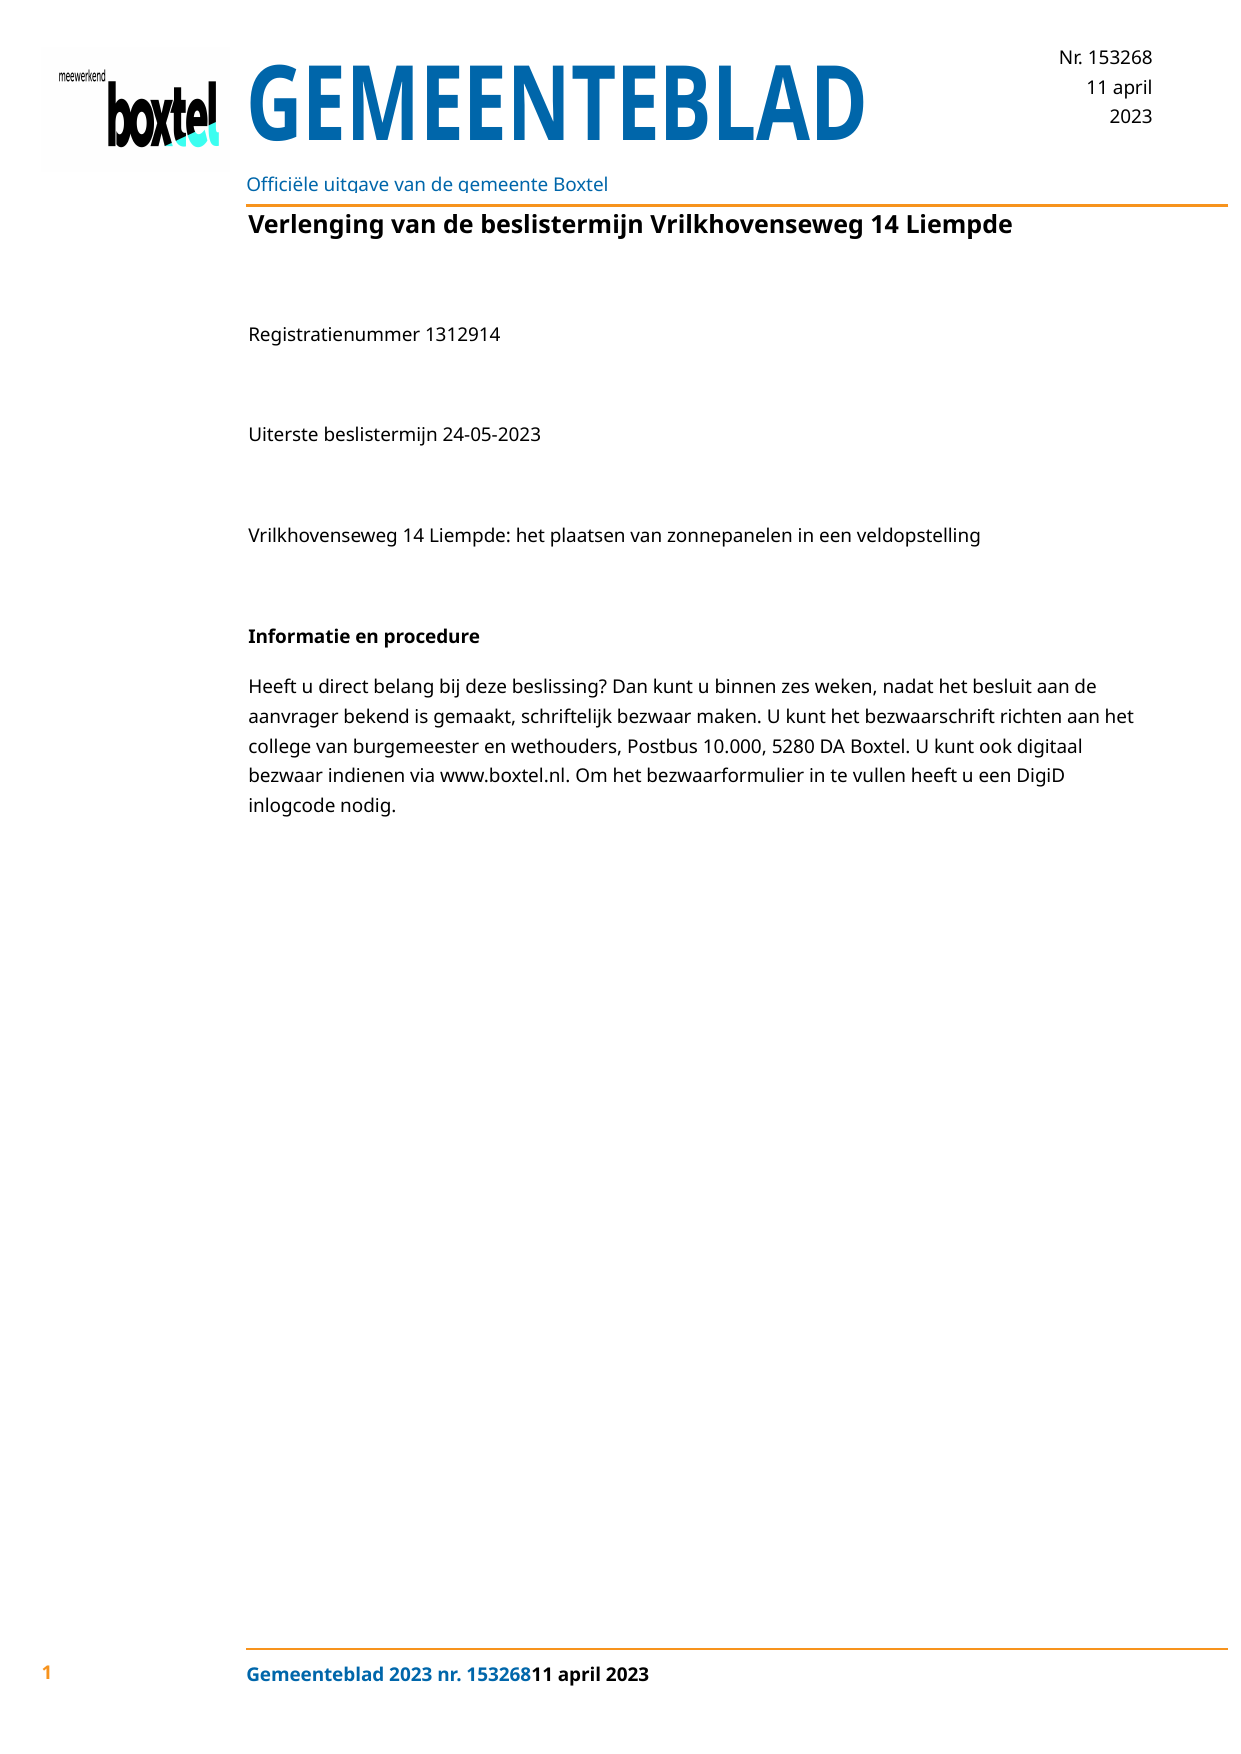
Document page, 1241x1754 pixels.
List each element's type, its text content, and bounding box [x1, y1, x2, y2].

text Vrilkhovenseweg 14 Liempde: het plaatsen van zonnepanelen in een veldopstelling [248, 522, 1152, 548]
text Informatie en procedure [248, 623, 1152, 649]
text Uiterste beslistermijn 24-05-2023 [248, 422, 1152, 447]
text Verlenging van de beslistermijn Vrilkhovenseweg 14 Liempde [248, 207, 1152, 241]
text Registratienummer 1312914 [248, 321, 1152, 346]
text Heeft u direct belang bij deze beslissing? Dan kunt u binnen zes weken, nadat het besluit aan de aanvrager bekend is gemaakt, schriftelijk bezwaar maken. U kunt het bezwaarschrift richten aan het college van burgemeester en wethouders, Postbus 10.000, 5280 DA Boxtel. U kunt ook digitaal bezwaar indienen via www.boxtel.nl. Om het bezwaarformulier in te vullen heeft u een DigiD inlogcode nodig. [248, 674, 1152, 818]
picture [41, 47, 231, 172]
